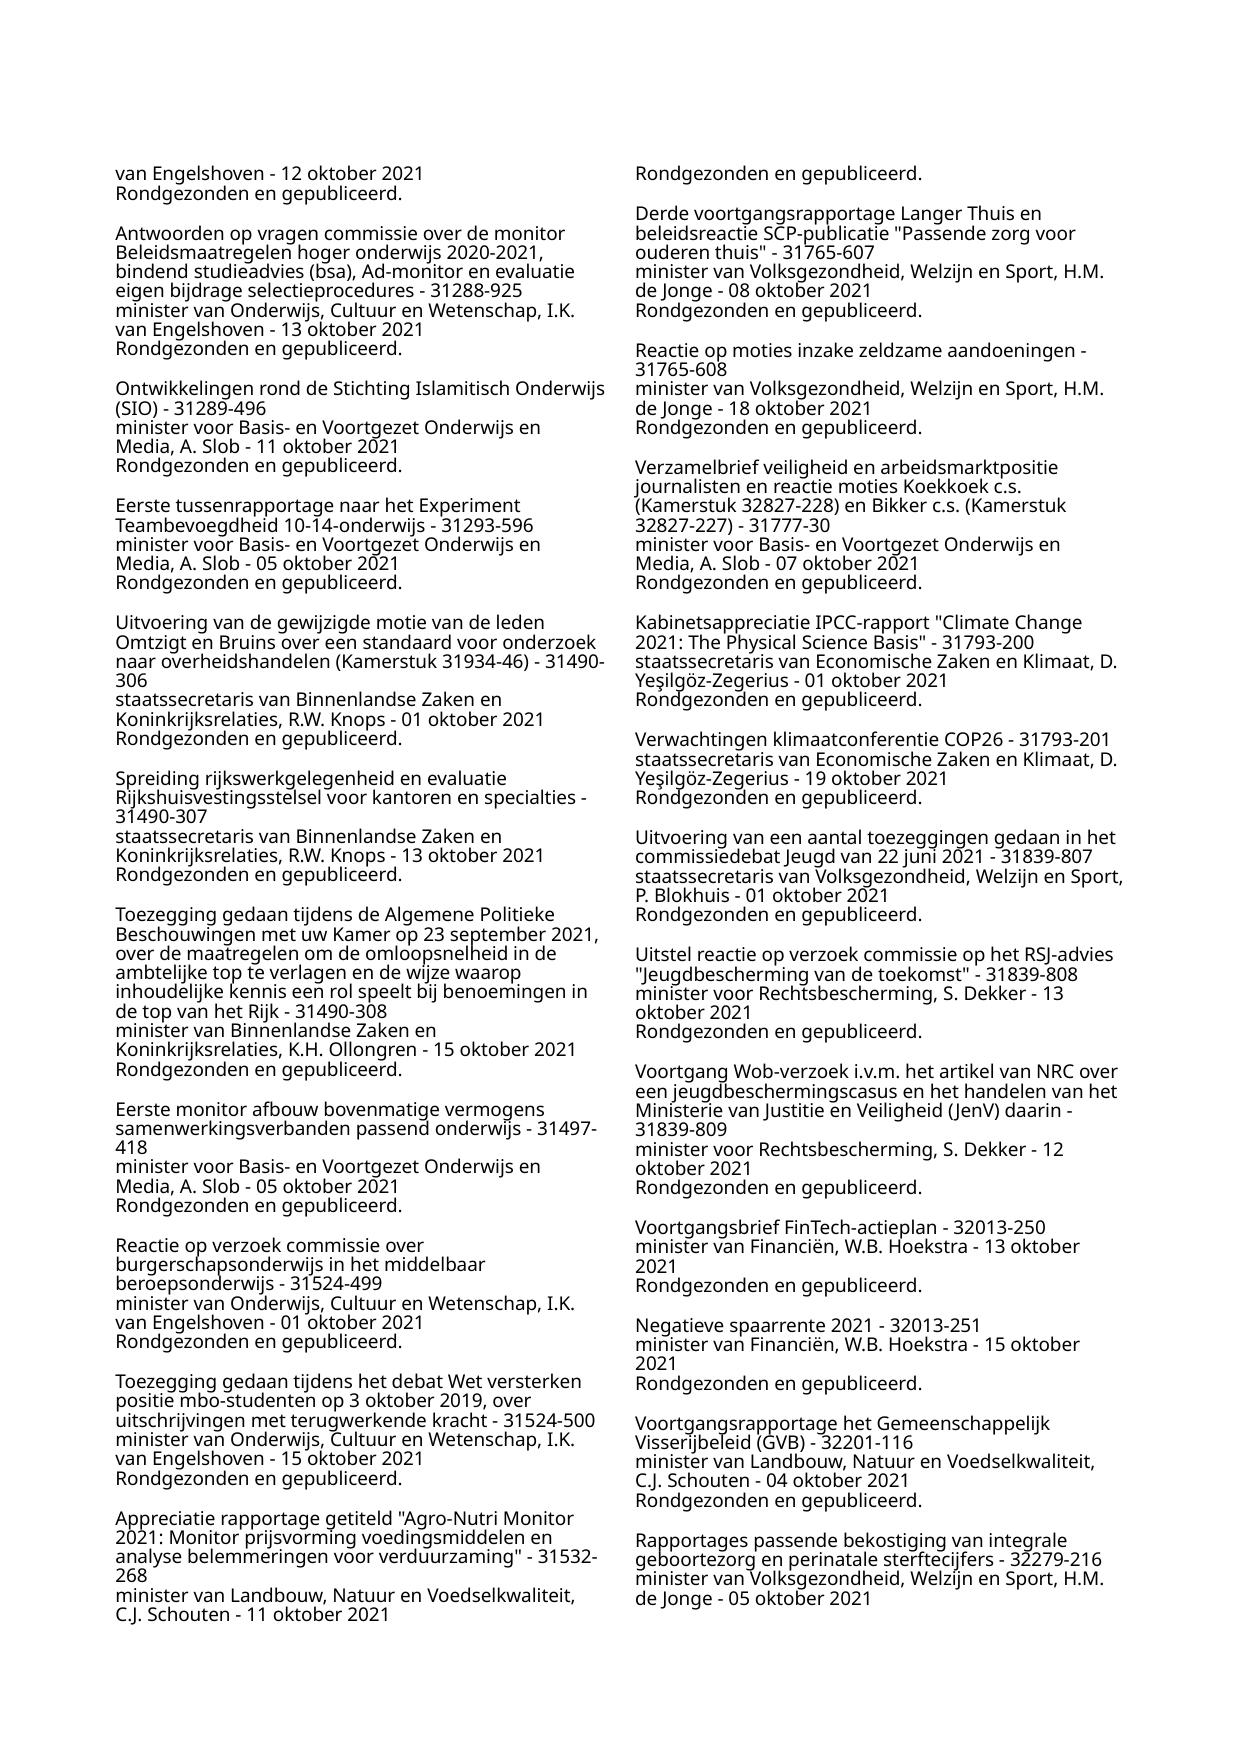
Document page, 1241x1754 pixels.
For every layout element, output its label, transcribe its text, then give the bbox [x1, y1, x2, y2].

text Rondgezonden en gepubliceerd. [635, 1023, 1125, 1043]
text Eerste monitor afbouw bovenmatige vermogens samenwerkingsverbanden passend onderwijs - 31497-418 [115, 1101, 605, 1158]
text Rondgezonden en gepubliceerd. [115, 340, 605, 359]
text staatssecretaris van Binnenlandse Zaken en Koninkrijksrelaties, R.W. Knops - 13 oktober 2021 [115, 828, 605, 866]
text Toezegging gedaan tijdens het debat Wet versterken positie mbo-studenten op 3 oktober 2019, over uitschrijvingen met terugwerkende kracht - 31524-500 [115, 1373, 605, 1431]
text Voortgang Wob-verzoek i.v.m. het artikel van NRC over een jeugdbeschermingscasus en het handelen van het Ministerie van Justitie en Veiligheid (JenV) daarin - 31839-809 [635, 1063, 1125, 1141]
text minister voor Rechtsbescherming, S. Dekker - 12 oktober 2021 [635, 1141, 1125, 1179]
text Rondgezonden en gepubliceerd. [635, 1492, 1125, 1511]
text Rondgezonden en gepubliceerd. [635, 302, 1125, 321]
text Ontwikkelingen rond de Stichting Islamitisch Onderwijs (SIO) - 31289-496 [115, 380, 605, 419]
text Negatieve spaarrente 2021 - 32013-251 [635, 1317, 1125, 1336]
text minister van Landbouw, Natuur en Voedselkwaliteit, C.J. Schouten - 11 oktober 2021 [115, 1587, 605, 1625]
text Rondgezonden en gepubliceerd. [635, 1179, 1125, 1198]
text Appreciatie rapportage getiteld "Agro-Nutri Monitor 2021: Monitor prijsvorming voedingsmiddelen en analyse belemmeringen voor verduurzaming" - 31532-268 [115, 1509, 605, 1587]
text Rondgezonden en gepubliceerd. [635, 789, 1125, 808]
text Reactie op verzoek commissie over burgerschapsonderwijs in het middelbaar beroepsonderwijs - 31524-499 [115, 1237, 605, 1295]
text minister van Volksgezondheid, Welzijn en Sport, H.M. de Jonge - 08 oktober 2021 [635, 263, 1125, 302]
text van Engelshoven - 12 oktober 2021 [115, 165, 605, 184]
text Uitvoering van de gewijzigde motie van de leden Omtzigt en Bruins over een standaard voor onderzoek naar overheidshandelen (Kamerstuk 31934-46) - 31490-306 [115, 614, 605, 691]
text Rapportages passende bekostiging van integrale geboortezorg en perinatale sterftecijfers - 32279-216 [635, 1532, 1125, 1570]
text Rondgezonden en gepubliceerd. [115, 1061, 605, 1080]
text minister van Onderwijs, Cultuur en Wetenschap, I.K. van Engelshoven - 15 oktober 2021 [115, 1431, 605, 1469]
text Rondgezonden en gepubliceerd. [115, 457, 605, 477]
text Rondgezonden en gepubliceerd. [115, 1197, 605, 1216]
text minister van Volksgezondheid, Welzijn en Sport, H.M. de Jonge - 05 oktober 2021 [635, 1570, 1125, 1609]
text Uitvoering van een aantal toezeggingen gedaan in het commissiedebat Jeugd van 22 juni 2021 - 31839-807 [635, 829, 1125, 868]
text minister van Binnenlandse Zaken en Koninkrijksrelaties, K.H. Ollongren - 15 oktober 2021 [115, 1022, 605, 1061]
text minister van Onderwijs, Cultuur en Wetenschap, I.K. van Engelshoven - 13 oktober 2021 [115, 302, 605, 340]
text Rondgezonden en gepubliceerd. [635, 906, 1125, 926]
text Rondgezonden en gepubliceerd. [635, 691, 1125, 711]
text minister voor Rechtsbescherming, S. Dekker - 13 oktober 2021 [635, 985, 1125, 1023]
text Spreiding rijkswerkgelegenheid en evaluatie Rijkshuisvestingsstelsel voor kantoren en specialties - 31490-307 [115, 770, 605, 828]
text Reactie op moties inzake zeldzame aandoeningen - 31765-608 [635, 342, 1125, 380]
text staatssecretaris van Volksgezondheid, Welzijn en Sport, P. Blokhuis - 01 oktober 2021 [635, 868, 1125, 906]
text staatssecretaris van Binnenlandse Zaken en Koninkrijksrelaties, R.W. Knops - 01 oktober 2021 [115, 691, 605, 730]
text Rondgezonden en gepubliceerd. [635, 419, 1125, 438]
text minister van Financiën, W.B. Hoekstra - 15 oktober 2021 [635, 1336, 1125, 1375]
text Kabinetsappreciatie IPCC-rapport "Climate Change 2021: The Physical Science Basis" - 31793-200 [635, 614, 1125, 653]
text Rondgezonden en gepubliceerd. [115, 574, 605, 594]
text staatssecretaris van Economische Zaken en Klimaat, D. Yeşilgöz-Zegerius - 01 oktober 2021 [635, 653, 1125, 691]
text Rondgezonden en gepubliceerd. [115, 730, 605, 749]
text Voortgangsrapportage het Gemeenschappelijk Visserijbeleid (GVB) - 32201-116 [635, 1415, 1125, 1453]
text minister voor Basis- en Voortgezet Onderwijs en Media, A. Slob - 11 oktober 2021 [115, 419, 605, 457]
text minister van Financiën, W.B. Hoekstra - 13 oktober 2021 [635, 1238, 1125, 1277]
text minister voor Basis- en Voortgezet Onderwijs en Media, A. Slob - 05 oktober 2021 [115, 1158, 605, 1197]
text Rondgezonden en gepubliceerd. [115, 184, 605, 204]
text minister van Volksgezondheid, Welzijn en Sport, H.M. de Jonge - 18 oktober 2021 [635, 380, 1125, 419]
text Eerste tussenrapportage naar het Experiment Teambevoegdheid 10-14-onderwijs - 31293-596 [115, 497, 605, 536]
text Rondgezonden en gepubliceerd. [115, 1469, 605, 1489]
text Verwachtingen klimaatconferentie COP26 - 31793-201 [635, 731, 1125, 751]
text Rondgezonden en gepubliceerd. [635, 165, 1125, 184]
text staatssecretaris van Economische Zaken en Klimaat, D. Yeşilgöz-Zegerius - 19 oktober 2021 [635, 751, 1125, 789]
text minister voor Basis- en Voortgezet Onderwijs en Media, A. Slob - 07 oktober 2021 [635, 536, 1125, 574]
text minister voor Basis- en Voortgezet Onderwijs en Media, A. Slob - 05 oktober 2021 [115, 536, 605, 574]
text Antwoorden op vragen commissie over de monitor Beleidsmaatregelen hoger onderwijs 2020-2021, bindend studieadvies (bsa), Ad-monitor en evaluatie eigen bijdrage selectieprocedures - 31288-925 [115, 224, 605, 302]
text Toezegging gedaan tijdens de Algemene Politieke Beschouwingen met uw Kamer op 23 september 2021, over de maatregelen om de omloopsnelheid in de ambtelijke top te verlagen en de wijze waarop inhoudelijke kennis een rol speelt bij benoemingen in de top van het Rijk - 31490-308 [115, 906, 605, 1022]
text minister van Landbouw, Natuur en Voedselkwaliteit, C.J. Schouten - 04 oktober 2021 [635, 1453, 1125, 1492]
text Verzamelbrief veiligheid en arbeidsmarktpositie journalisten en reactie moties Koekkoek c.s. (Kamerstuk 32827-228) en Bikker c.s. (Kamerstuk 32827-227) - 31777-30 [635, 459, 1125, 536]
text Derde voortgangsrapportage Langer Thuis en beleidsreactie SCP-publicatie "Passende zorg voor ouderen thuis" - 31765-607 [635, 205, 1125, 263]
text Rondgezonden en gepubliceerd. [115, 866, 605, 886]
text Voortgangsbrief FinTech-actieplan - 32013-250 [635, 1219, 1125, 1238]
text Rondgezonden en gepubliceerd. [635, 1277, 1125, 1296]
text Rondgezonden en gepubliceerd. [635, 1375, 1125, 1394]
text minister van Onderwijs, Cultuur en Wetenschap, I.K. van Engelshoven - 01 oktober 2021 [115, 1295, 605, 1333]
text Rondgezonden en gepubliceerd. [635, 574, 1125, 594]
text Rondgezonden en gepubliceerd. [115, 1333, 605, 1352]
text Uitstel reactie op verzoek commissie op het RSJ-advies "Jeugdbescherming van de toekomst" - 31839-808 [635, 946, 1125, 985]
